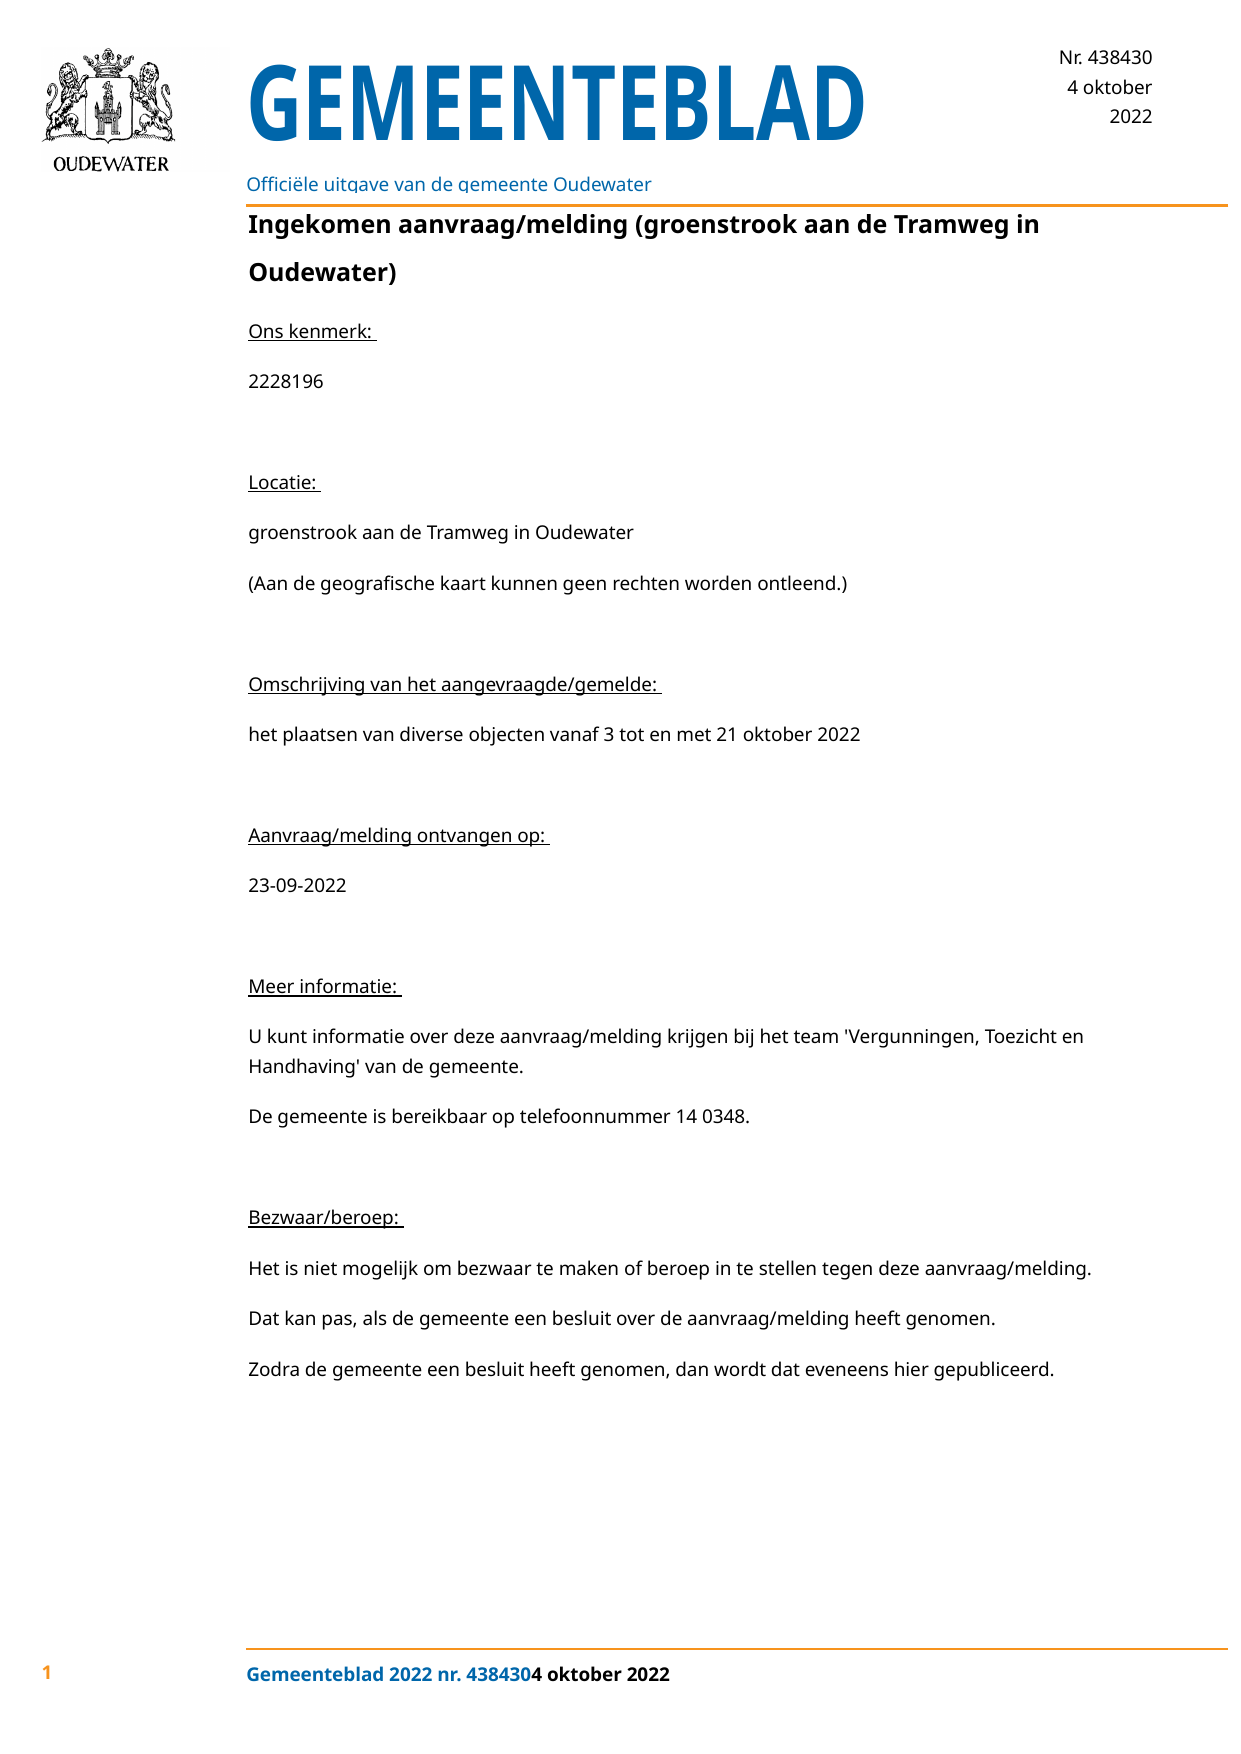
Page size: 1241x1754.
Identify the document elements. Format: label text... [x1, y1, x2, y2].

text Omschrijving van het aangevraagde/gemelde: [248, 671, 1152, 697]
text Zodra de gemeente een besluit heeft genomen, dan wordt dat eveneens hier gepubliceerd. [248, 1356, 1152, 1382]
text Ingekomen aanvraag/melding (groenstrook aan de Tramweg in Oudewater) [248, 207, 1152, 288]
text Dat kan pas, als de gemeente een besluit over de aanvraag/melding heeft genomen. [248, 1305, 1152, 1331]
text 2228196 [248, 368, 1152, 394]
text Het is niet mogelijk om bezwaar te maken of beroep in te stellen tegen deze aanvraag/melding. [248, 1255, 1152, 1281]
text Locatie: [248, 469, 1152, 495]
picture [41, 47, 231, 172]
text U kunt informatie over deze aanvraag/melding krijgen bij het team 'Vergunningen, Toezicht en Handhaving' van de gemeente. [248, 1024, 1152, 1079]
text Aanvraag/melding ontvangen op: [248, 822, 1152, 848]
text het plaatsen van diverse objecten vanaf 3 tot en met 21 oktober 2022 [248, 721, 1152, 747]
text Bezwaar/beroep: [248, 1204, 1152, 1230]
text Ons kenmerk: [248, 318, 1152, 344]
text Meer informatie: [248, 973, 1152, 999]
text (Aan de geografische kaart kunnen geen rechten worden ontleend.) [248, 570, 1152, 596]
text 23-09-2022 [248, 872, 1152, 898]
text De gemeente is bereikbaar op telefoonnummer 14 0348. [248, 1104, 1152, 1129]
text groenstrook aan de Tramweg in Oudewater [248, 519, 1152, 545]
